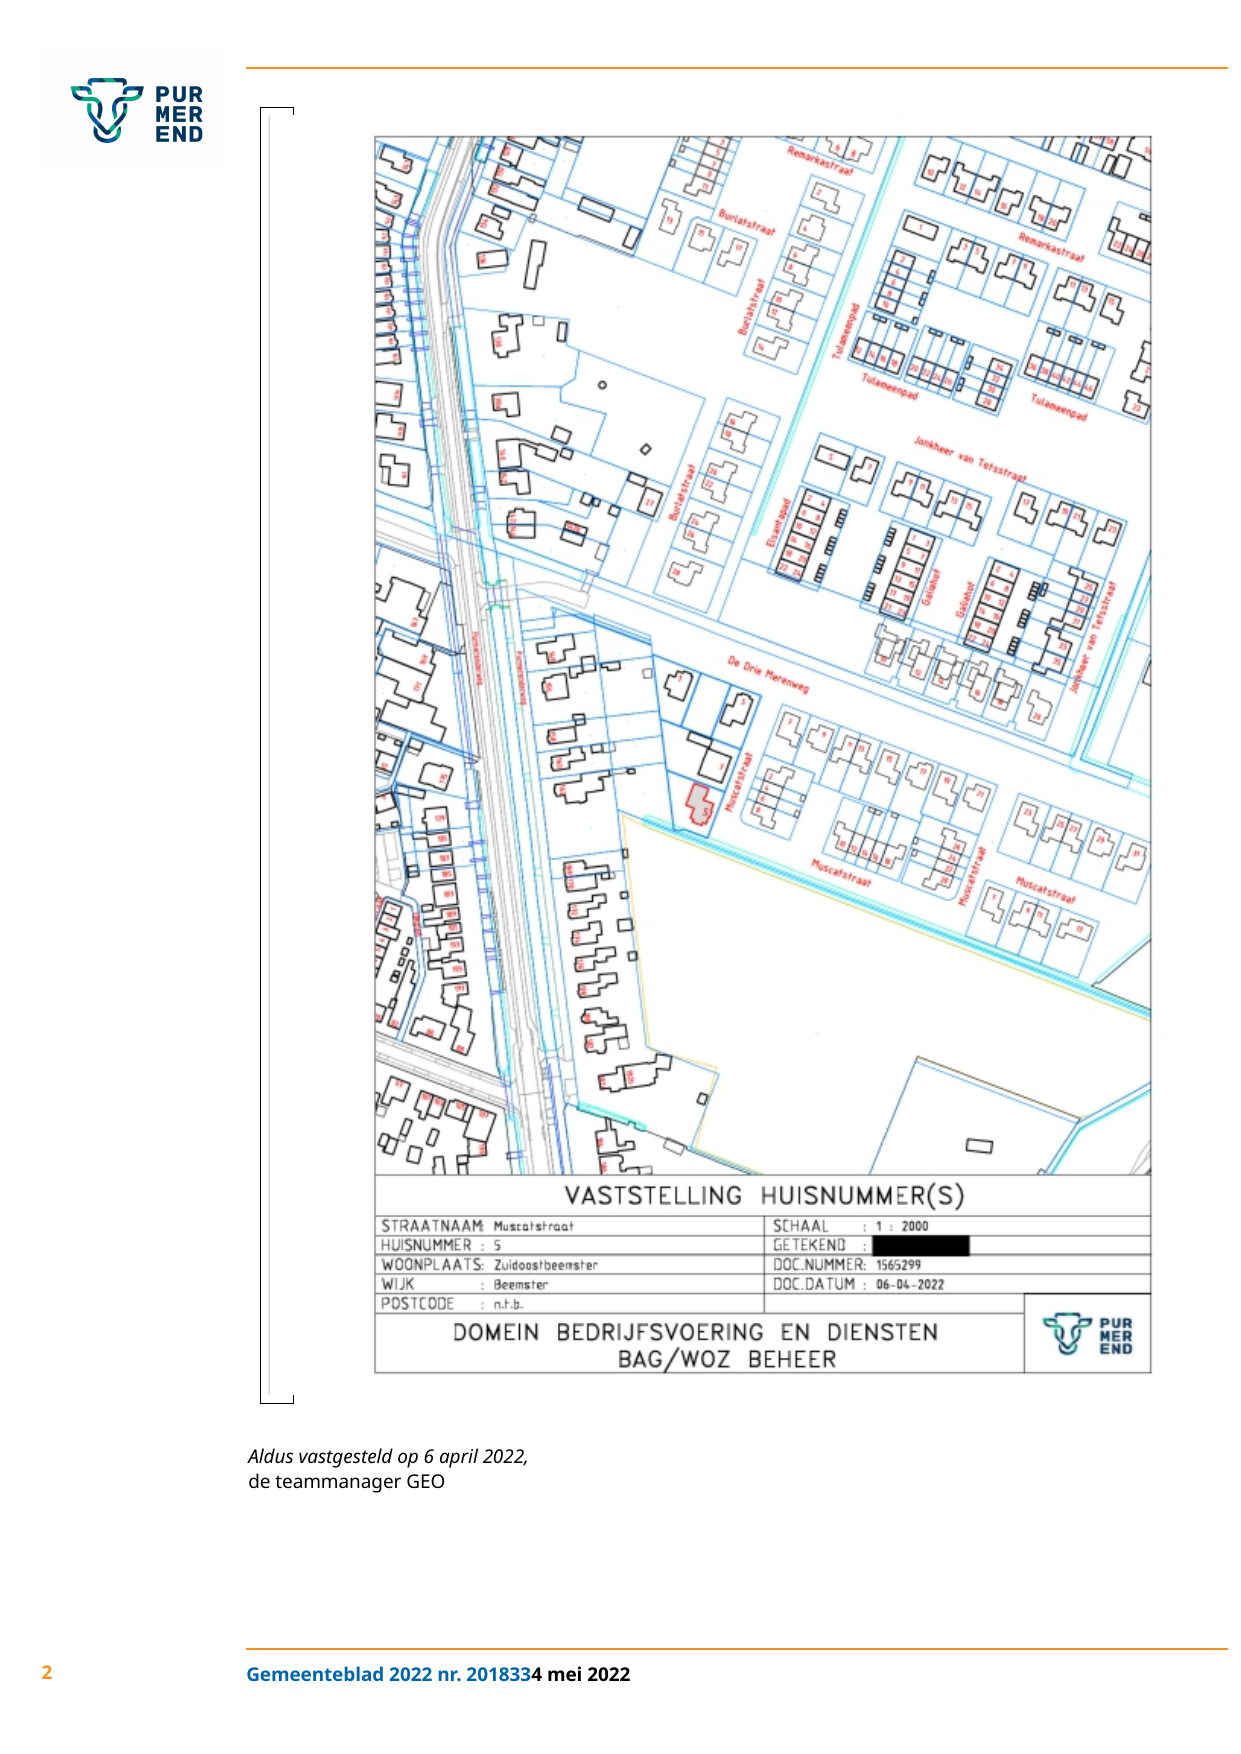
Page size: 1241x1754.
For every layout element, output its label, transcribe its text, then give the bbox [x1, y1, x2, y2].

picture [268, 115, 1173, 1395]
picture [41, 47, 231, 172]
text Aldus vastgesteld op 6 april 2022, [248, 1443, 1152, 1469]
text de teammanager GEO [248, 1469, 1152, 1494]
